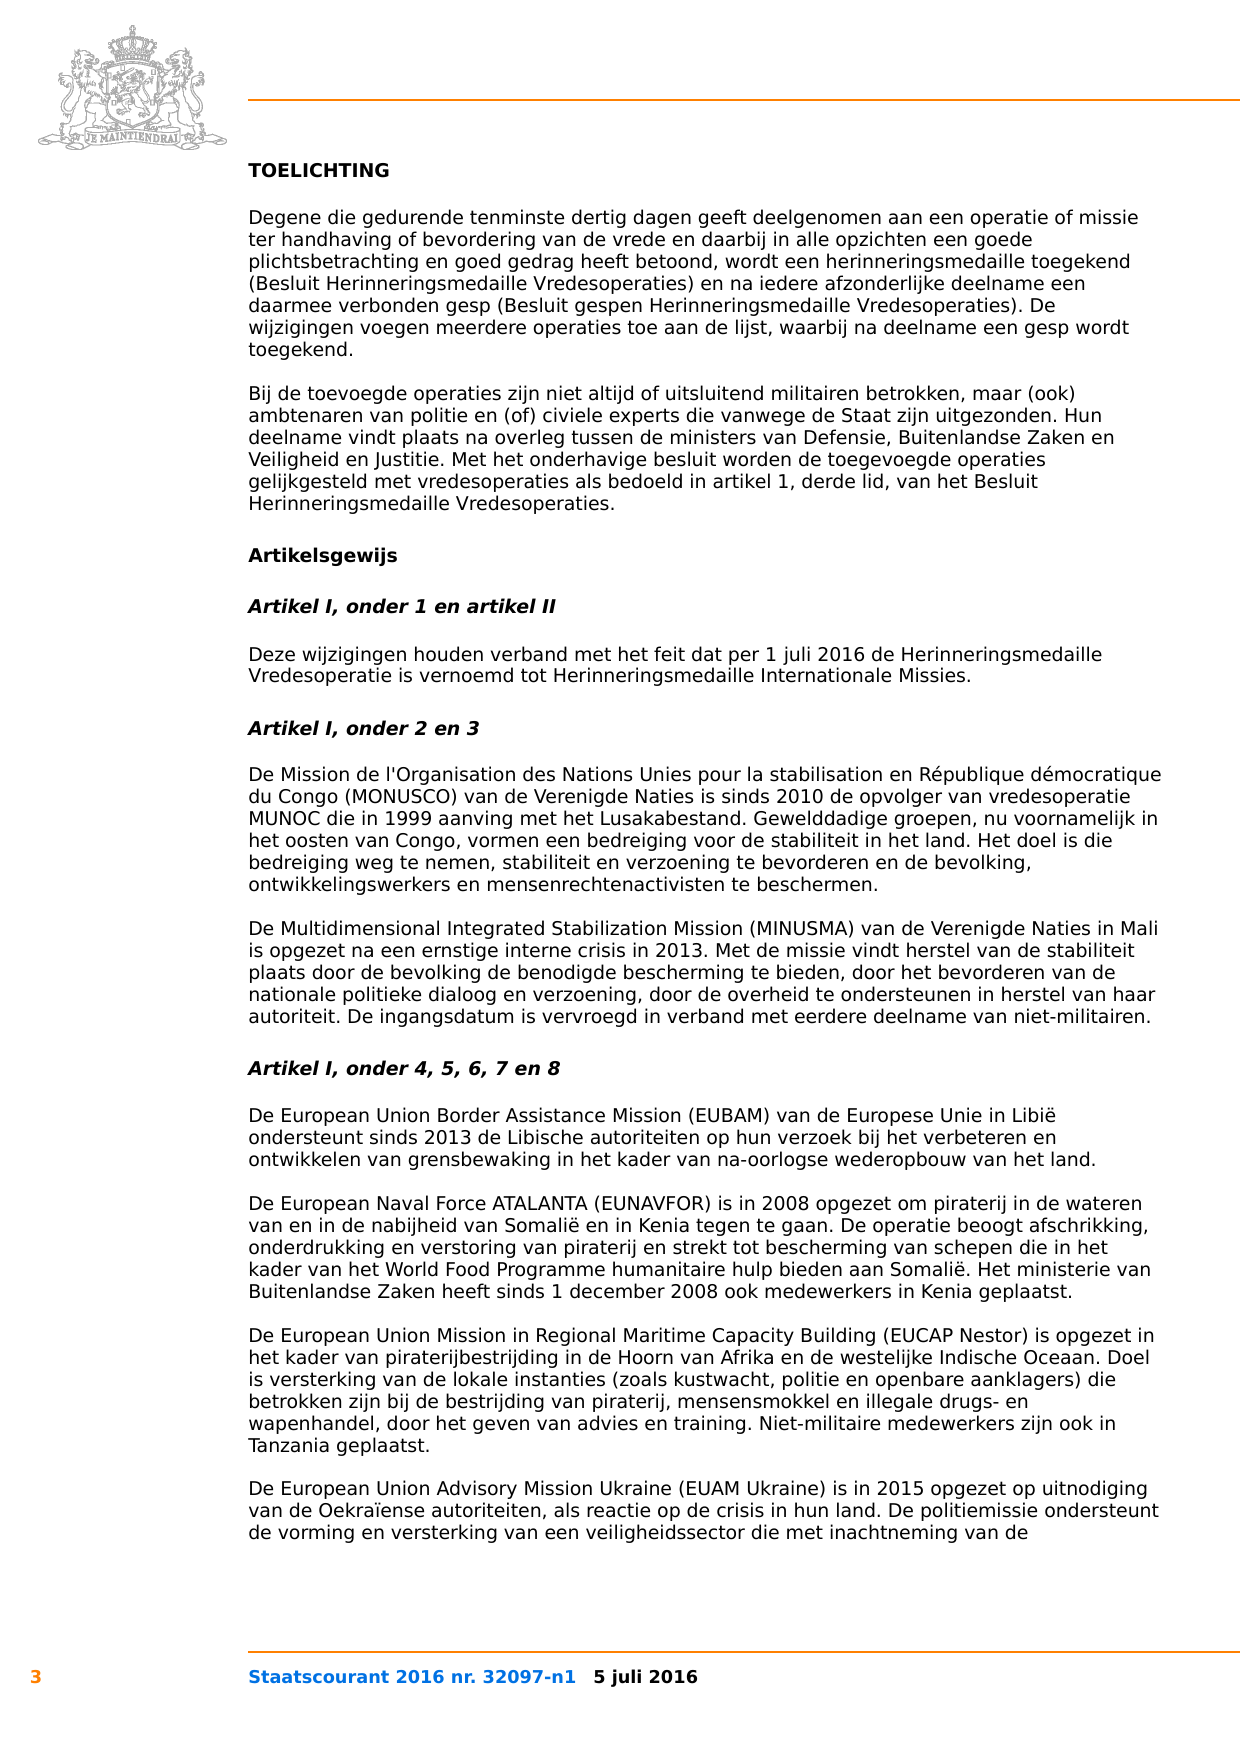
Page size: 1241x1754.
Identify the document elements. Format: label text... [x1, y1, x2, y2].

text De European Union Border Assistance Mission (EUBAM) van de Europese Unie in Libië ondersteunt sinds 2013 de Libische autoriteiten op hun verzoek bij het verbeteren en ontwikkelen van grensbewaking in het kader van na-oorlogse wederopbouw van het land. [248, 1105, 1163, 1171]
picture [38, 25, 227, 150]
text Bij de toevoegde operaties zijn niet altijd of uitsluitend militairen betrokken, maar (ook) ambtenaren van politie en (of) civiele experts die vanwege de Staat zijn uitgezonden. Hun deelname vindt plaats na overleg tussen de ministers van Defensie, Buitenlandse Zaken en Veiligheid en Justitie. Met het onderhavige besluit worden de toegevoegde operaties gelijkgesteld met vredesoperaties als bedoeld in artikel 1, derde lid, van het Besluit Herinneringsmedaille Vredesoperaties. [248, 383, 1163, 514]
subtitle Artikel I, onder 2 en 3 [248, 717, 1163, 739]
text De European Union Mission in Regional Maritime Capacity Building (EUCAP Nestor) is opgezet in het kader van piraterijbestrijding in de Hoorn van Afrika en de westelijke Indische Oceaan. Doel is versterking van de lokale instanties (zoals kustwacht, politie en openbare aanklagers) die betrokken zijn bij de bestrijding van piraterij, mensensmokkel en illegale drugs- en wapenhandel, door het geven van advies en training. Niet-militaire medewerkers zijn ook in Tanzania geplaatst. [248, 1324, 1163, 1456]
text De Multidimensional Integrated Stabilization Mission (MINUSMA) van de Verenigde Naties in Mali is opgezet na een ernstige interne crisis in 2013. Met de missie vindt herstel van de stabiliteit plaats door de bevolking de benodigde bescherming te bieden, door het bevorderen van de nationale politieke dialoog en verzoening, door de overheid te ondersteunen in herstel van haar autoriteit. De ingangsdatum is vervroegd in verband met eerdere deelname van niet-militairen. [248, 918, 1163, 1028]
text De European Naval Force ATALANTA (EUNAVFOR) is in 2008 opgezet om piraterij in de wateren van en in de nabijheid van Somalië en in Kenia tegen te gaan. De operatie beoogt afschrikking, onderdrukking en verstoring van piraterij en strekt tot bescherming van schepen die in het kader van het World Food Programme humanitaire hulp bieden aan Somalië. Het ministerie van Buitenlandse Zaken heeft sinds 1 december 2008 ook medewerkers in Kenia geplaatst. [248, 1193, 1163, 1303]
text De European Union Advisory Mission Ukraine (EUAM Ukraine) is in 2015 opgezet op uitnodiging van de Oekraïense autoriteiten, als reactie op de crisis in hun land. De politiemissie ondersteunt de vorming en versterking van een veiligheidssector die met inachtneming van de [248, 1478, 1163, 1544]
subtitle TOELICHTING [248, 160, 1163, 182]
subtitle Artikelsgewijs [248, 544, 1163, 566]
text Deze wijzigingen houden verband met het feit dat per 1 juli 2016 de Herinneringsmedaille Vredesoperatie is vernoemd tot Herinneringsmedaille Internationale Missies. [248, 643, 1163, 687]
text De Mission de l'Organisation des Nations Unies pour la stabilisation en République démocratique du Congo (MONUSCO) van de Verenigde Naties is sinds 2010 de opvolger van vredesoperatie MUNOC die in 1999 aanving met het Lusakabestand. Gewelddadige groepen, nu voornamelijk in het oosten van Congo, vormen een bedreiging voor de stabiliteit in het land. Het doel is die bedreiging weg te nemen, stabiliteit en verzoening te bevorderen en de bevolking, ontwikkelingswerkers en mensenrechtenactivisten te beschermen. [248, 764, 1163, 896]
text Degene die gedurende tenminste dertig dagen geeft deelgenomen aan een operatie of missie ter handhaving of bevordering van de vrede en daarbij in alle opzichten een goede plichtsbetrachting en goed gedrag heeft betoond, wordt een herinneringsmedaille toegekend (Besluit Herinneringsmedaille Vredesoperaties) en na iedere afzonderlijke deelname een daarmee verbonden gesp (Besluit gespen Herinneringsmedaille Vredesoperaties). De wijzigingen voegen meerdere operaties toe aan de lijst, waarbij na deelname een gesp wordt toegekend. [248, 207, 1163, 361]
subtitle Artikel I, onder 4, 5, 6, 7 en 8 [248, 1058, 1163, 1080]
subtitle Artikel I, onder 1 en artikel II [248, 596, 1163, 618]
